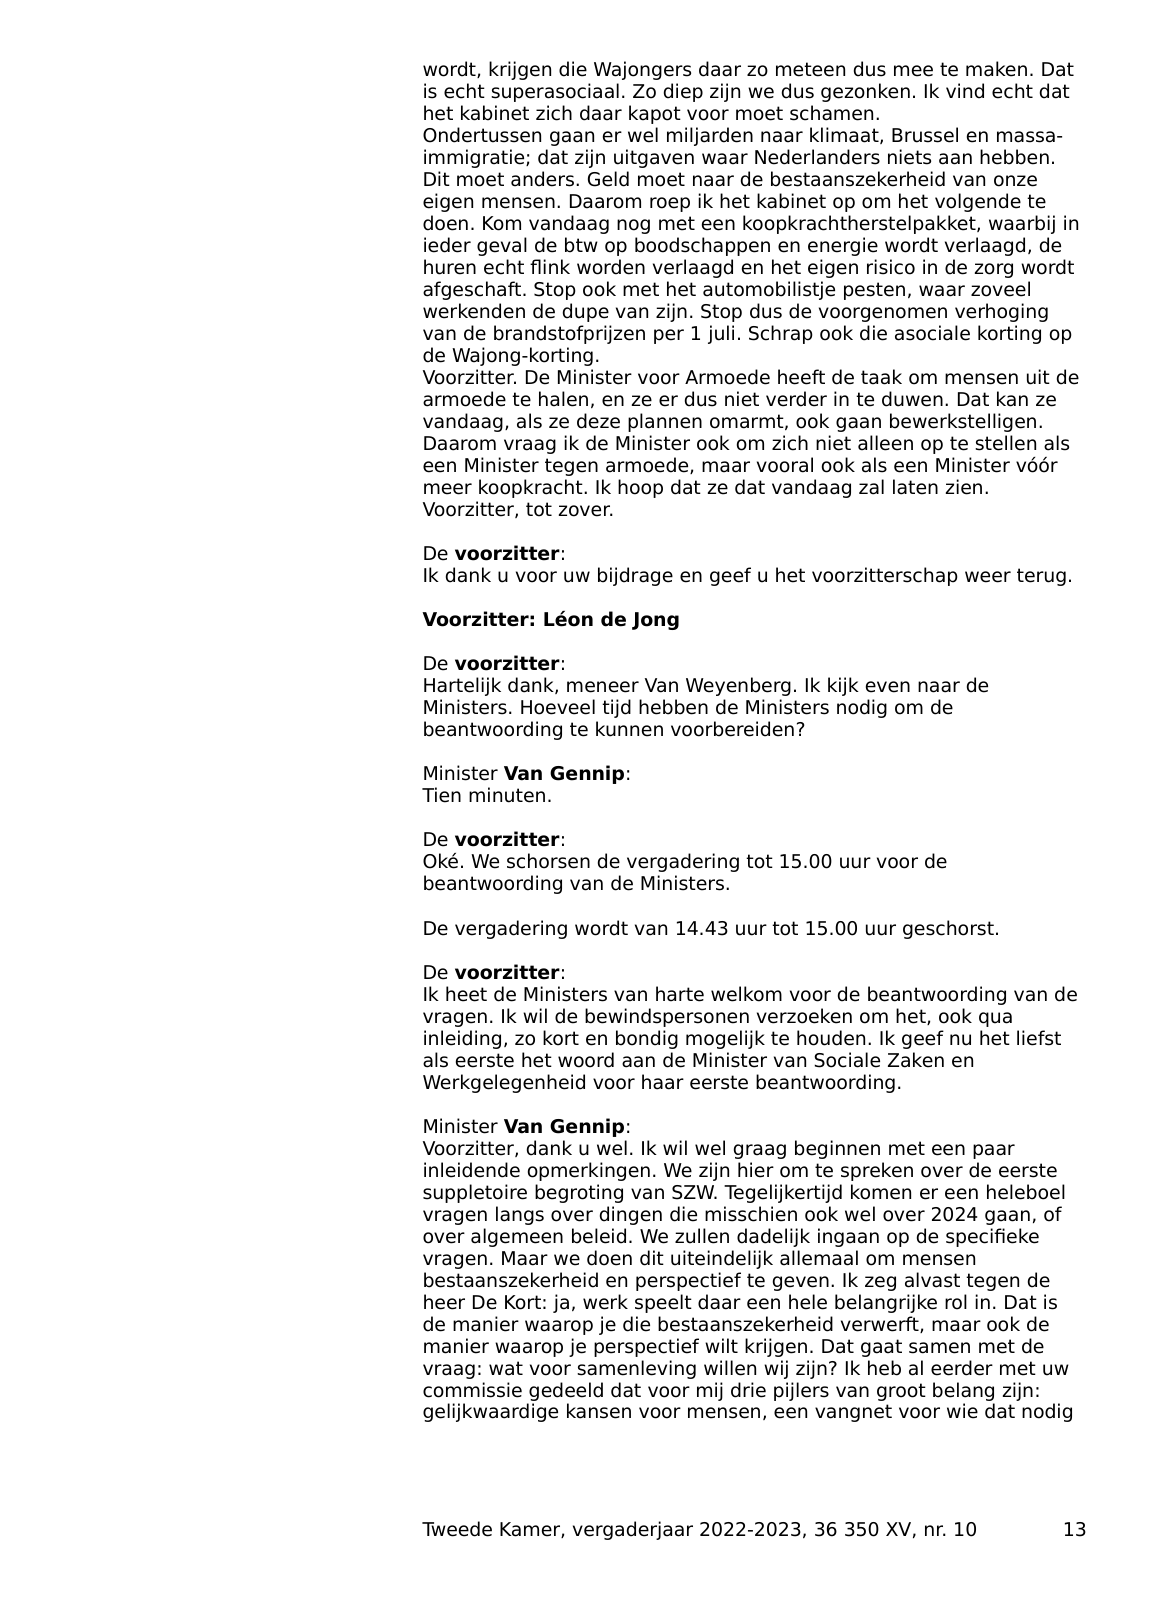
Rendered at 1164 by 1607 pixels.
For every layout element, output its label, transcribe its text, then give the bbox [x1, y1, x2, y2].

text Hartelijk dank, meneer Van Weyenberg. Ik kijk even naar de Ministers. Hoeveel tijd hebben de Ministers nodig om de beantwoording te kunnen voorbereiden? [422, 675, 1087, 741]
text De voorzitter: [422, 543, 1087, 565]
text Ik dank u voor uw bijdrage en geef u het voorzitterschap weer terug. [422, 565, 1087, 587]
text De vergadering wordt van 14.43 uur tot 15.00 uur geschorst. [422, 917, 1087, 939]
text Ondertussen gaan er wel miljarden naar klimaat, Brussel en massa-immigratie; dat zijn uitgaven waar Nederlanders niets aan hebben. Dit moet anders. Geld moet naar de bestaanszekerheid van onze eigen mensen. Daarom roep ik het kabinet op om het volgende te doen. Kom vandaag nog met een koopkrachtherstelpakket, waarbij in ieder geval de btw op boodschappen en energie wordt verlaagd, de huren echt flink worden verlaagd en het eigen risico in de zorg wordt afgeschaft. Stop ook met het automobilistje pesten, waar zoveel werkenden de dupe van zijn. Stop dus de voorgenomen verhoging van de brandstofprijzen per 1 juli. Schrap ook die asociale korting op de Wajong-korting. [422, 125, 1087, 367]
text De voorzitter: [422, 962, 1087, 984]
text Voorzitter, tot zover. [422, 499, 1087, 521]
text Ik heet de Ministers van harte welkom voor de beantwoording van de vragen. Ik wil de bewindspersonen verzoeken om het, ook qua inleiding, zo kort en bondig mogelijk te houden. Ik geef nu het liefst als eerste het woord aan de Minister van Sociale Zaken en Werkgelegenheid voor haar eerste beantwoording. [422, 984, 1087, 1093]
text Voorzitter, dank u wel. Ik wil wel graag beginnen met een paar inleidende opmerkingen. We zijn hier om te spreken over de eerste suppletoire begroting van SZW. Tegelijkertijd komen er een heleboel vragen langs over dingen die misschien ook wel over 2024 gaan, of over algemeen beleid. We zullen dadelijk ingaan op de specifieke vragen. Maar we doen dit uiteindelijk allemaal om mensen bestaanszekerheid en perspectief te geven. Ik zeg alvast tegen de heer De Kort: ja, werk speelt daar een hele belangrijke rol in. Dat is de manier waarop je die bestaanszekerheid verwerft, maar ook de manier waarop je perspectief wilt krijgen. Dat gaat samen met de vraag: wat voor samenleving willen wij zijn? Ik heb al eerder met uw commissie gedeeld dat voor mij drie pijlers van groot belang zijn: gelijkwaardige kansen voor mensen, een vangnet voor wie dat nodig [422, 1138, 1087, 1423]
text Minister Van Gennip: [422, 1116, 1087, 1138]
text De voorzitter: [422, 829, 1087, 851]
text wordt, krijgen die Wajongers daar zo meteen dus mee te maken. Dat is echt superasociaal. Zo diep zijn we dus gezonken. Ik vind echt dat het kabinet zich daar kapot voor moet schamen. [422, 59, 1087, 125]
subtitle Voorzitter: Léon de Jong [422, 609, 1087, 631]
text Tien minuten. [422, 785, 1087, 807]
text Oké. We schorsen de vergadering tot 15.00 uur voor de beantwoording van de Ministers. [422, 851, 1087, 895]
text Minister Van Gennip: [422, 763, 1087, 785]
text Voorzitter. De Minister voor Armoede heeft de taak om mensen uit de armoede te halen, en ze er dus niet verder in te duwen. Dat kan ze vandaag, als ze deze plannen omarmt, ook gaan bewerkstelligen. Daarom vraag ik de Minister ook om zich niet alleen op te stellen als een Minister tegen armoede, maar vooral ook als een Minister vóór meer koopkracht. Ik hoop dat ze dat vandaag zal laten zien. [422, 367, 1087, 499]
text De voorzitter: [422, 653, 1087, 675]
